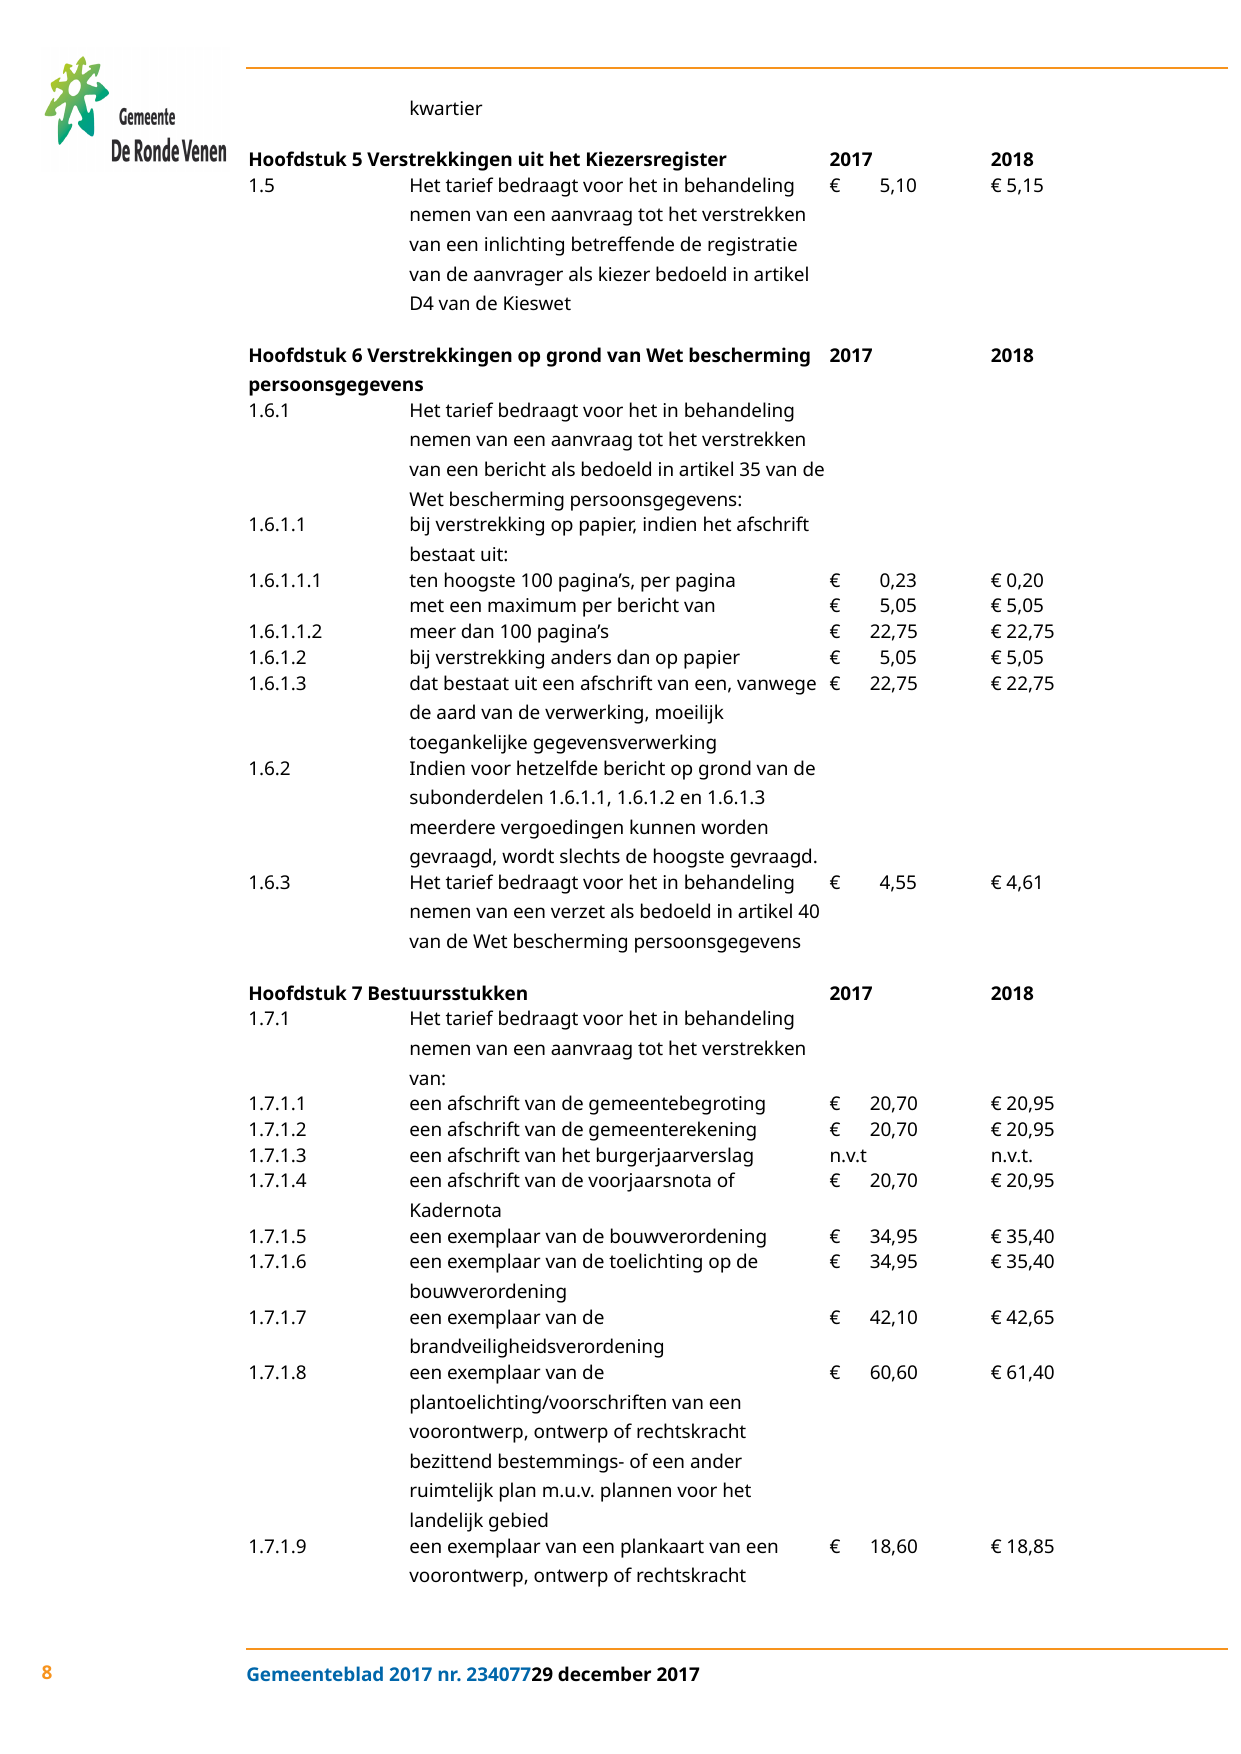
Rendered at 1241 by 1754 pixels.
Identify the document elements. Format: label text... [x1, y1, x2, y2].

table_cell [991, 512, 1152, 567]
table_cell bij verstrekking op papier, indien het afschrift bestaat uit: [409, 512, 829, 567]
table_cell 1.7.1.7 [248, 1304, 409, 1359]
table_cell 1.7.1.5 [248, 1223, 409, 1249]
table_cell een afschrift van de voorjaarsnota of Kadernota [409, 1168, 829, 1223]
table_cell € 22,75 [991, 618, 1152, 644]
table_cell [829, 512, 991, 567]
table_cell n.v.t [829, 1142, 991, 1168]
table_cell dat bestaat uit een afschrift van een, vanwege de aard van de verwerking, moeilijk toegankelijke gegevensverwerking [409, 670, 829, 755]
table_cell [248, 121, 829, 146]
table_cell € 34,95 [829, 1249, 991, 1304]
table_cell 1.6.1.1.1 [248, 567, 409, 593]
table_cell € 0,23 [829, 567, 991, 593]
table_cell 1.6.3 [248, 869, 409, 954]
table_cell [248, 316, 829, 342]
table_cell € 4,55 [829, 869, 991, 954]
table_cell 1.7.1 [248, 1006, 409, 1090]
table_cell 1.7.1.8 [248, 1359, 409, 1533]
table_cell Het tarief bedraagt voor het in behandeling nemen van een verzet als bedoeld in artikel 40 van de Wet bescherming persoonsgegevens [409, 869, 829, 954]
table_cell 2018 [991, 980, 1152, 1006]
table_cell € 20,95 [991, 1090, 1152, 1116]
table_cell bij verstrekking anders dan op papier [409, 644, 829, 670]
table_cell met een maximum per bericht van [409, 593, 829, 618]
table_cell Het tarief bedraagt voor het in behandeling nemen van een aanvraag tot het verstrekken van een bericht als bedoeld in artikel 35 van de Wet bescherming persoonsgegevens: [409, 397, 829, 512]
table_cell 1.6.1.1 [248, 512, 409, 567]
table_cell 1.6.2 [248, 755, 409, 869]
table_cell een afschrift van de gemeentebegroting [409, 1090, 829, 1116]
table_cell [991, 397, 1152, 512]
table_cell een exemplaar van de bouwverordening [409, 1223, 829, 1249]
table_cell 1.6.1.1.2 [248, 618, 409, 644]
table_cell € 5,15 [991, 172, 1152, 316]
table_cell [991, 1006, 1152, 1090]
table_cell [248, 954, 829, 980]
table_cell € 20,95 [991, 1116, 1152, 1142]
table_cell Het tarief bedraagt voor het in behandeling nemen van een aanvraag tot het verstrekken van: [409, 1006, 829, 1090]
table_cell een afschrift van het burgerjaarverslag [409, 1142, 829, 1168]
table_cell € 34,95 [829, 1223, 991, 1249]
table_cell [829, 95, 991, 121]
table_cell € 5,05 [991, 593, 1152, 618]
table_cell € 22,75 [991, 670, 1152, 755]
table_cell € 35,40 [991, 1249, 1152, 1304]
table_cell [991, 954, 1152, 980]
table_cell Indien voor hetzelfde bericht op grond van de subonderdelen 1.6.1.1, 1.6.1.2 en 1.6.1.3 meerdere vergoedingen kunnen worden gevraagd, wordt slechts de hoogste gevraagd. [409, 755, 829, 869]
table_cell 2018 [991, 342, 1152, 397]
table_cell € 61,40 [991, 1359, 1152, 1533]
table_cell kwartier [409, 95, 829, 121]
table_cell 1.7.1.6 [248, 1249, 409, 1304]
table_cell € 5,05 [829, 644, 991, 670]
table_cell € 20,70 [829, 1116, 991, 1142]
table_cell 2018 [991, 146, 1152, 172]
table_cell een exemplaar van de brandveiligheidsverordening [409, 1304, 829, 1359]
table_cell 1.7.1.4 [248, 1168, 409, 1223]
table_cell € 60,60 [829, 1359, 991, 1533]
table_cell een exemplaar van de plantoelichting/voorschriften van een voorontwerp, ontwerp of rechtskracht bezittend bestemmings- of een ander ruimtelijk plan m.u.v. plannen voor het landelijk gebied [409, 1359, 829, 1533]
table_cell € 5,05 [991, 644, 1152, 670]
table_cell € 20,95 [991, 1168, 1152, 1223]
table_cell Hoofdstuk 7 Bestuursstukken [248, 980, 829, 1006]
table_cell [829, 316, 991, 342]
table_cell Het tarief bedraagt voor het in behandeling nemen van een aanvraag tot het verstrekken van een inlichting betreffende de registratie van de aanvrager als kiezer bedoeld in artikel D4 van de Kieswet [409, 172, 829, 316]
table_cell [991, 316, 1152, 342]
table_cell 1.6.1.3 [248, 670, 409, 755]
table_cell € 0,20 [991, 567, 1152, 593]
table_cell € 5,05 [829, 593, 991, 618]
table_cell € 42,65 [991, 1304, 1152, 1359]
picture [41, 47, 231, 172]
table_cell een exemplaar van de toelichting op de bouwverordening [409, 1249, 829, 1304]
table_cell [829, 1006, 991, 1090]
table_cell Hoofdstuk 5 Verstrekkingen uit het Kiezersregister [248, 146, 829, 172]
table_cell [248, 593, 409, 618]
table_cell [991, 755, 1152, 869]
table_cell [248, 95, 409, 121]
table_cell 1.7.1.2 [248, 1116, 409, 1142]
table_cell [829, 397, 991, 512]
table_cell € 20,70 [829, 1090, 991, 1116]
table_cell 2017 [829, 980, 991, 1006]
table_cell € 35,40 [991, 1223, 1152, 1249]
table_cell meer dan 100 pagina’s [409, 618, 829, 644]
table_cell 1.7.1.3 [248, 1142, 409, 1168]
table_cell € 22,75 [829, 670, 991, 755]
table_cell € 22,75 [829, 618, 991, 644]
table_cell € 18,60 [829, 1533, 991, 1588]
table_cell ten hoogste 100 pagina’s, per pagina [409, 567, 829, 593]
table_cell 1.7.1.9 [248, 1533, 409, 1588]
table_cell [991, 121, 1152, 146]
table_cell € 5,10 [829, 172, 991, 316]
table_cell [991, 95, 1152, 121]
table_cell een exemplaar van een plankaart van een voorontwerp, ontwerp of rechtskracht [409, 1533, 829, 1588]
table_cell 1.7.1.1 [248, 1090, 409, 1116]
table_cell € 42,10 [829, 1304, 991, 1359]
table_cell [829, 121, 991, 146]
table_cell een afschrift van de gemeenterekening [409, 1116, 829, 1142]
table_cell 2017 [829, 146, 991, 172]
table_cell 1.6.1 [248, 397, 409, 512]
table_cell 2017 [829, 342, 991, 397]
table_cell € 20,70 [829, 1168, 991, 1223]
table_cell 1.5 [248, 172, 409, 316]
table_cell € 18,85 [991, 1533, 1152, 1588]
table_cell Hoofdstuk 6 Verstrekkingen op grond van Wet bescherming persoonsgegevens [248, 342, 829, 397]
table_cell n.v.t. [991, 1142, 1152, 1168]
table_cell [829, 954, 991, 980]
table_cell [829, 755, 991, 869]
table_cell 1.6.1.2 [248, 644, 409, 670]
table_cell € 4,61 [991, 869, 1152, 954]
